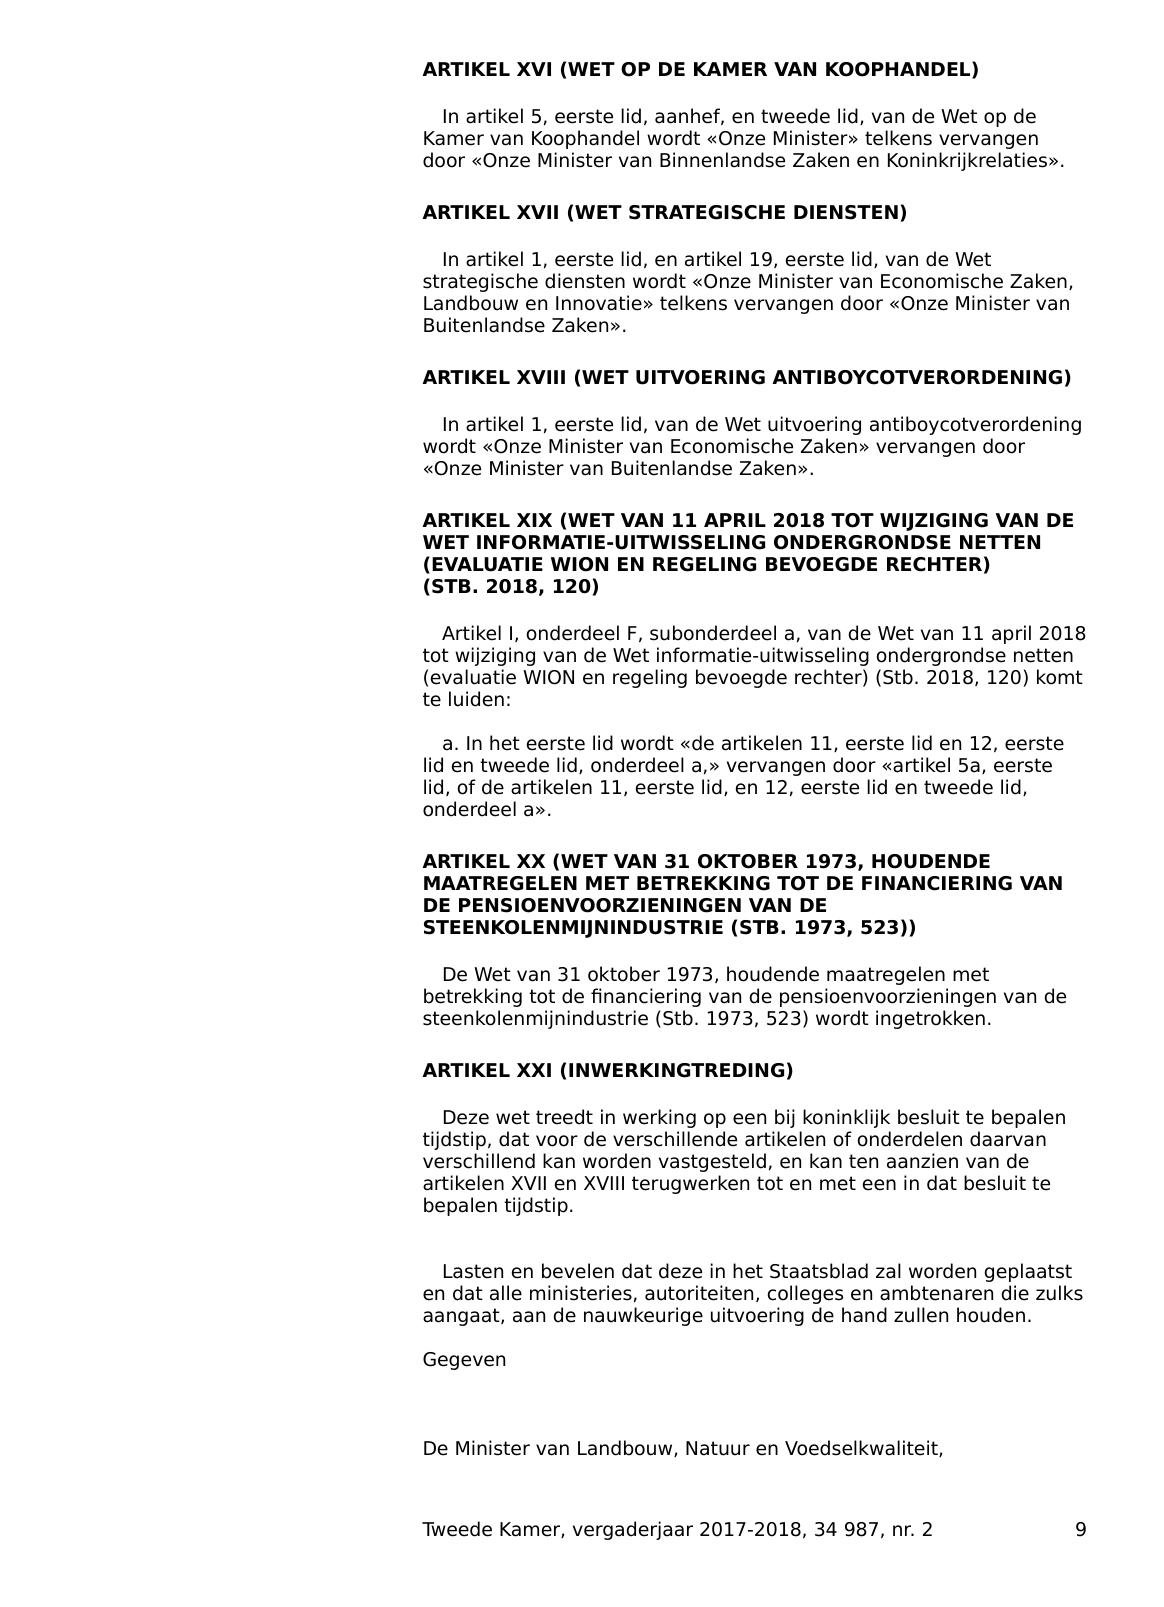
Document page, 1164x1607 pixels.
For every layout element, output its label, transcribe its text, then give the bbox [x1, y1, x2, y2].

text Lasten en bevelen dat deze in het Staatsblad zal worden geplaatst en dat alle ministeries, autoriteiten, colleges en ambtenaren die zulks aangaat, aan de nauwkeurige uitvoering de hand zullen houden. [422, 1261, 1087, 1327]
subtitle ARTIKEL XX (WET VAN 31 OKTOBER 1973, HOUDENDE MAATREGELEN MET BETREKKING TOT DE FINANCIERING VAN DE PENSIOENVOORZIENINGEN VAN DE STEENKOLENMIJNINDUSTRIE (STB. 1973, 523)) [422, 851, 1087, 939]
subtitle ARTIKEL XXI (INWERKINGTREDING) [422, 1059, 1087, 1082]
text In artikel 1, eerste lid, en artikel 19, eerste lid, van de Wet strategische diensten wordt «Onze Minister van Economische Zaken, Landbouw en Innovatie» telkens vervangen door «Onze Minister van Buitenlandse Zaken». [422, 249, 1087, 337]
subtitle ARTIKEL XVII (WET STRATEGISCHE DIENSTEN) [422, 202, 1087, 224]
subtitle ARTIKEL XIX (WET VAN 11 APRIL 2018 TOT WIJZIGING VAN DE WET INFORMATIE-UITWISSELING ONDERGRONDSE NETTEN (EVALUATIE WION EN REGELING BEVOEGDE RECHTER) (STB. 2018, 120) [422, 510, 1087, 598]
subtitle ARTIKEL XVIII (WET UITVOERING ANTIBOYCOTVERORDENING) [422, 367, 1087, 389]
text Deze wet treedt in werking op een bij koninklijk besluit te bepalen tijdstip, dat voor de verschillende artikelen of onderdelen daarvan verschillend kan worden vastgesteld, en kan ten aanzien van de artikelen XVII en XVIII terugwerken tot en met een in dat besluit te bepalen tijdstip. [422, 1107, 1087, 1216]
text Artikel I, onderdeel F, subonderdeel a, van de Wet van 11 april 2018 tot wijziging van de Wet informatie-uitwisseling ondergrondse netten (evaluatie WION en regeling bevoegde rechter) (Stb. 2018, 120) komt te luiden: [422, 623, 1087, 711]
text De Minister van Landbouw, Natuur en Voedselkwaliteit, [422, 1437, 1087, 1459]
text De Wet van 31 oktober 1973, houdende maatregelen met betrekking tot de financiering van de pensioenvoorzieningen van de steenkolenmijnindustrie (Stb. 1973, 523) wordt ingetrokken. [422, 964, 1087, 1029]
text a. In het eerste lid wordt «de artikelen 11, eerste lid en 12, eerste lid en tweede lid, onderdeel a,» vervangen door «artikel 5a, eerste lid, of de artikelen 11, eerste lid, en 12, eerste lid en tweede lid, onderdeel a». [422, 733, 1087, 821]
text In artikel 1, eerste lid, van de Wet uitvoering antiboycotverordening wordt «Onze Minister van Economische Zaken» vervangen door «Onze Minister van Buitenlandse Zaken». [422, 414, 1087, 480]
text Gegeven [422, 1349, 1087, 1371]
subtitle ARTIKEL XVI (WET OP DE KAMER VAN KOOPHANDEL) [422, 59, 1087, 81]
text In artikel 5, eerste lid, aanhef, en tweede lid, van de Wet op de Kamer van Koophandel wordt «Onze Minister» telkens vervangen door «Onze Minister van Binnenlandse Zaken en Koninkrijkrelaties». [422, 106, 1087, 172]
